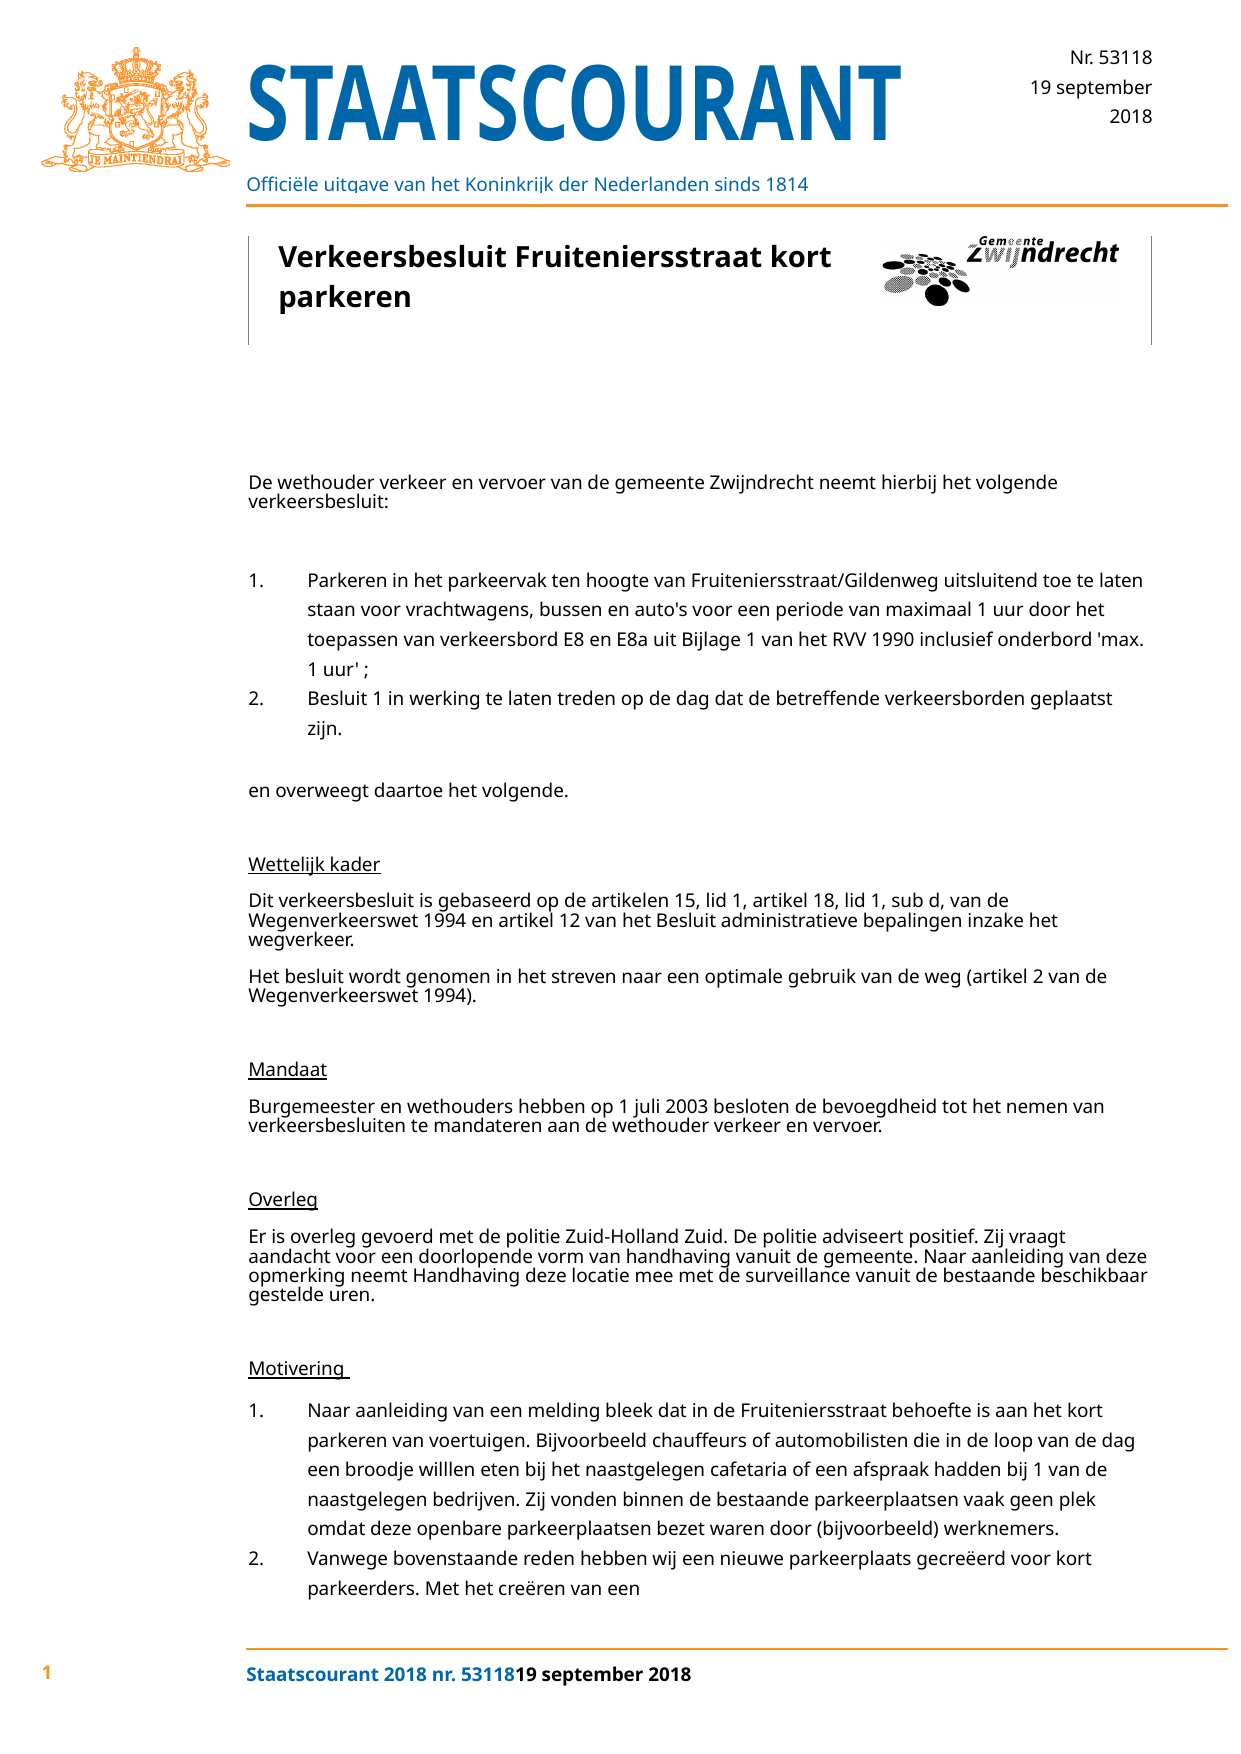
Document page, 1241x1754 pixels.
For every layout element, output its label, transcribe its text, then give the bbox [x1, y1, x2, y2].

text De wethouder verkeer en vervoer van de gemeente Zwijndrecht neemt hierbij het volgende verkeersbesluit: [248, 474, 1152, 512]
text Wettelijk kader [248, 856, 1152, 875]
text Mandaat [248, 1061, 1152, 1081]
list Vanwege bovenstaande reden hebben wij een nieuwe parkeerplaats gecreëerd voor kort parkeerders. Met het creëren van een [248, 1545, 1152, 1600]
table_header [850, 236, 1151, 345]
picture [41, 47, 231, 172]
text Burgemeester en wethouders hebben op 1 juli 2003 besloten de bevoegdheid tot het nemen van verkeersbesluiten te mandateren aan de wethouder verkeer en vervoer. [248, 1098, 1152, 1137]
list Besluit 1 in werking te laten treden op de dag dat de betreffende verkeersborden geplaatst zijn. [248, 685, 1152, 741]
table_header Verkeersbesluit Fruiteniersstraat kort parkeren [249, 236, 850, 345]
text en overweegt daartoe het volgende. [248, 782, 1152, 801]
text Het besluit wordt genomen in het streven naar een optimale gebruik van de weg (artikel 2 van de Wegenverkeerswet 1994). [248, 968, 1152, 1007]
picture [882, 236, 1119, 306]
list Naar aanleiding van een melding bleek dat in de Fruiteniersstraat behoefte is aan het kort parkeren van voertuigen. Bijvoorbeeld chauffeurs of automobilisten die in de loop van de dag een broodje willlen eten bij het naastgelegen cafetaria of een afspraak hadden bij 1 van de naastgelegen bedrijven. Zij vonden binnen de bestaande parkeerplaatsen vaak geen plek omdat deze openbare parkeerplaatsen bezet waren door (bijvoorbeeld) werknemers. [248, 1397, 1152, 1541]
text Motivering [248, 1360, 1152, 1379]
text Er is overleg gevoerd met de politie Zuid-Holland Zuid. De politie adviseert positief. Zij vraagt aandacht voor een doorlopende vorm van handhaving vanuit de gemeente. Naar aanleiding van deze opmerking neemt Handhaving deze locatie mee met de surveillance vanuit de bestaande beschikbaar gestelde uren. [248, 1228, 1152, 1306]
list Parkeren in het parkeervak ten hoogte van Fruiteniersstraat/Gildenweg uitsluitend toe te laten staan voor vrachtwagens, bussen en auto's voor een periode van maximaal 1 uur door het toepassen van verkeersbord E8 en E8a uit Bijlage 1 van het RVV 1990 inclusief onderbord 'max. 1 uur' ; [248, 567, 1152, 682]
text Overleg [248, 1191, 1152, 1211]
text Dit verkeersbesluit is gebaseerd op de artikelen 15, lid 1, artikel 18, lid 1, sub d, van de Wegenverkeerswet 1994 en artikel 12 van het Besluit administratieve bepalingen inzake het wegverkeer. [248, 892, 1152, 950]
